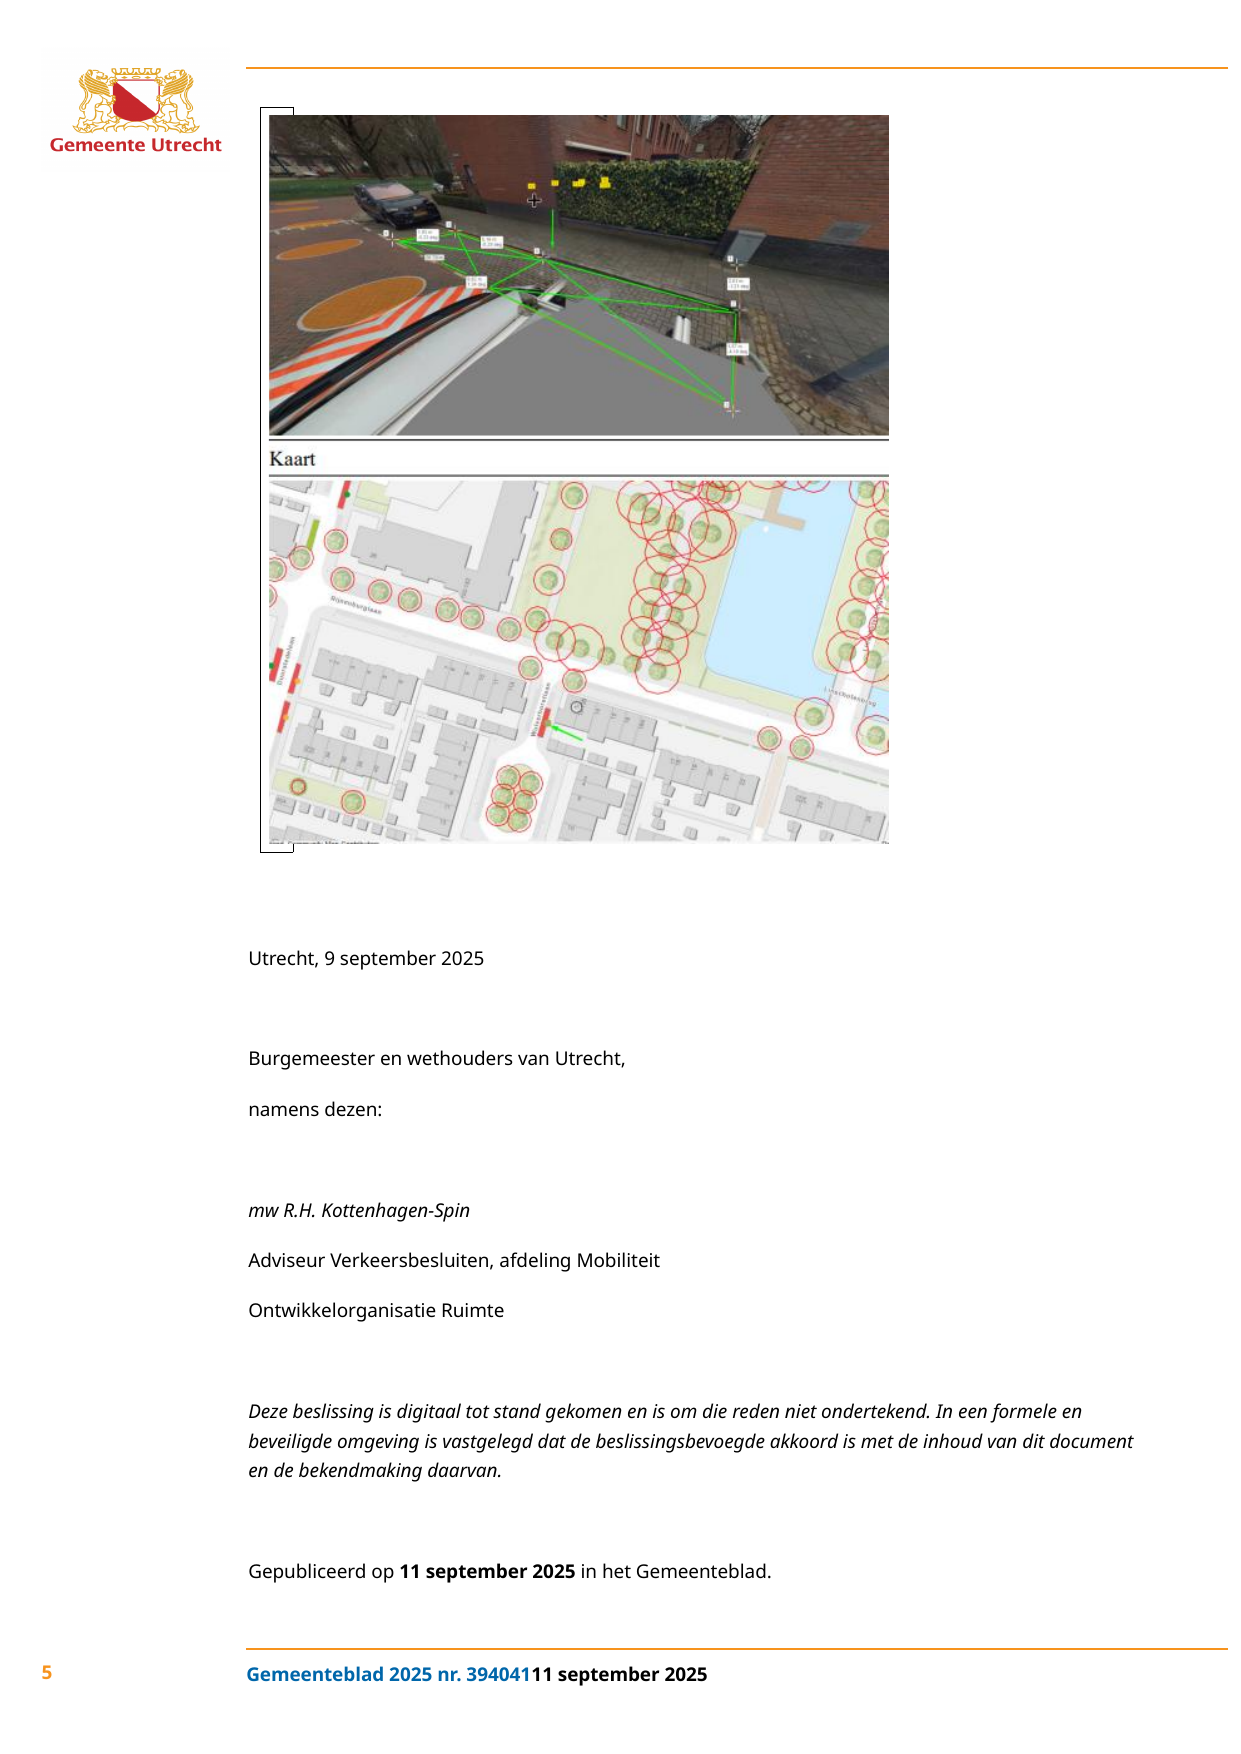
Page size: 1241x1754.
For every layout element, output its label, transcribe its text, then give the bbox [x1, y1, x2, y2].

text Adviseur Verkeersbesluiten, afdeling Mobiliteit [248, 1247, 1152, 1273]
text Utrecht, 9 september 2025 [248, 945, 1152, 971]
text Burgemeester en wethouders van Utrecht, [248, 1046, 1152, 1071]
text mw R.H. Kottenhagen-Spin [248, 1197, 1152, 1223]
text Ontwikkelorganisatie Ruimte [248, 1298, 1152, 1323]
picture [268, 115, 889, 844]
text namens dezen: [248, 1096, 1152, 1122]
text Gepubliceerd op 11 september 2025 in het Gemeenteblad. [248, 1558, 1152, 1584]
picture [41, 47, 231, 172]
text Deze beslissing is digitaal tot stand gekomen en is om die reden niet ondertekend. In een formele en beveiligde omgeving is vastgelegd dat de beslissingsbevoegde akkoord is met de inhoud van dit document en de bekendmaking daarvan. [248, 1398, 1152, 1483]
